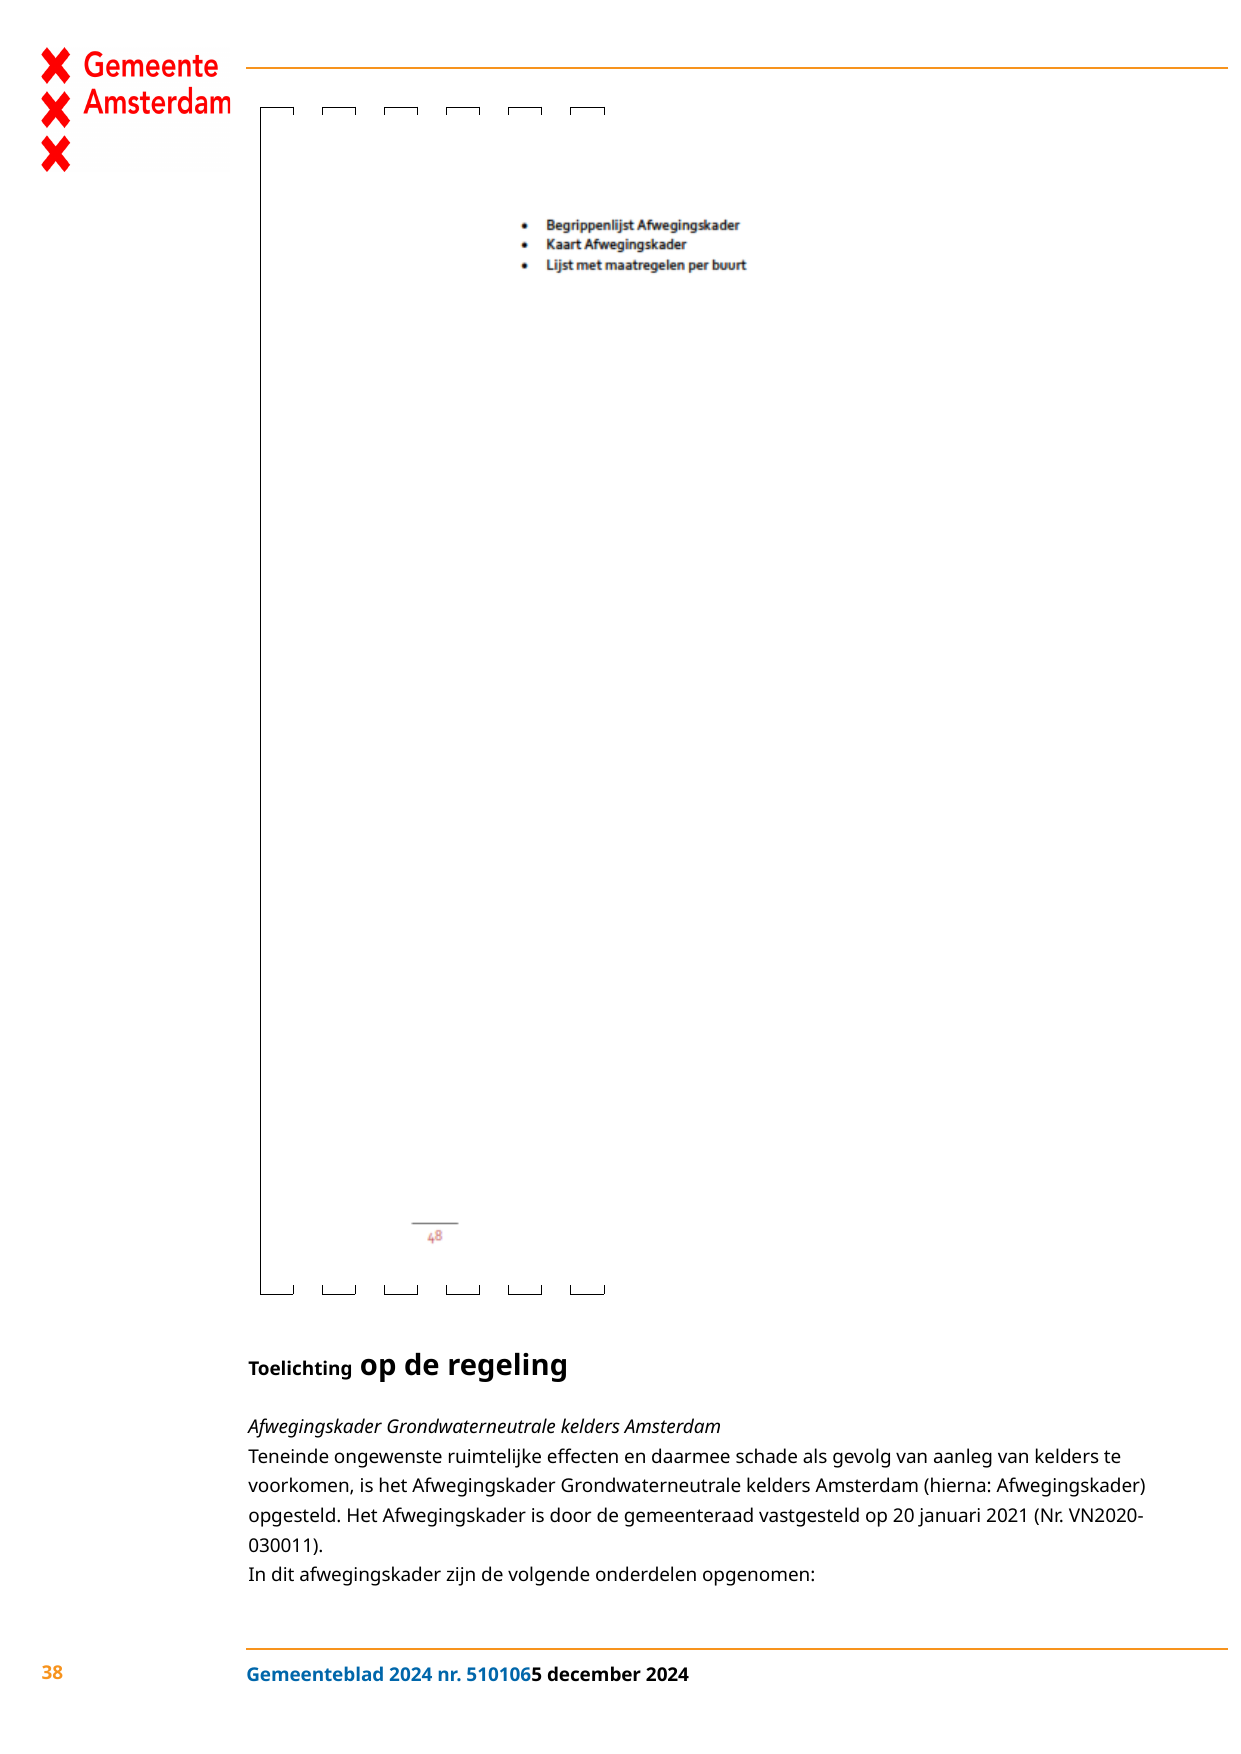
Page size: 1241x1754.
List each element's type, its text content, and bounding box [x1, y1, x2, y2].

text Afwegingskader Grondwaterneutrale kelders Amsterdam [248, 1413, 1152, 1439]
picture [41, 47, 231, 172]
text Toelichting op de regeling [248, 1344, 1152, 1384]
picture [268, 115, 1240, 1285]
text Teneinde ongewenste ruimtelijke effecten en daarmee schade als gevolg van aanleg van kelders te voorkomen, is het Afwegingskader Grondwaterneutrale kelders Amsterdam (hierna: Afwegingskader) opgesteld. Het Afwegingskader is door de gemeenteraad vastgesteld op 20 januari 2021 (Nr. VN2020-030011). [248, 1443, 1152, 1557]
text In dit afwegingskader zijn de volgende onderdelen opgenomen: [248, 1561, 1152, 1587]
